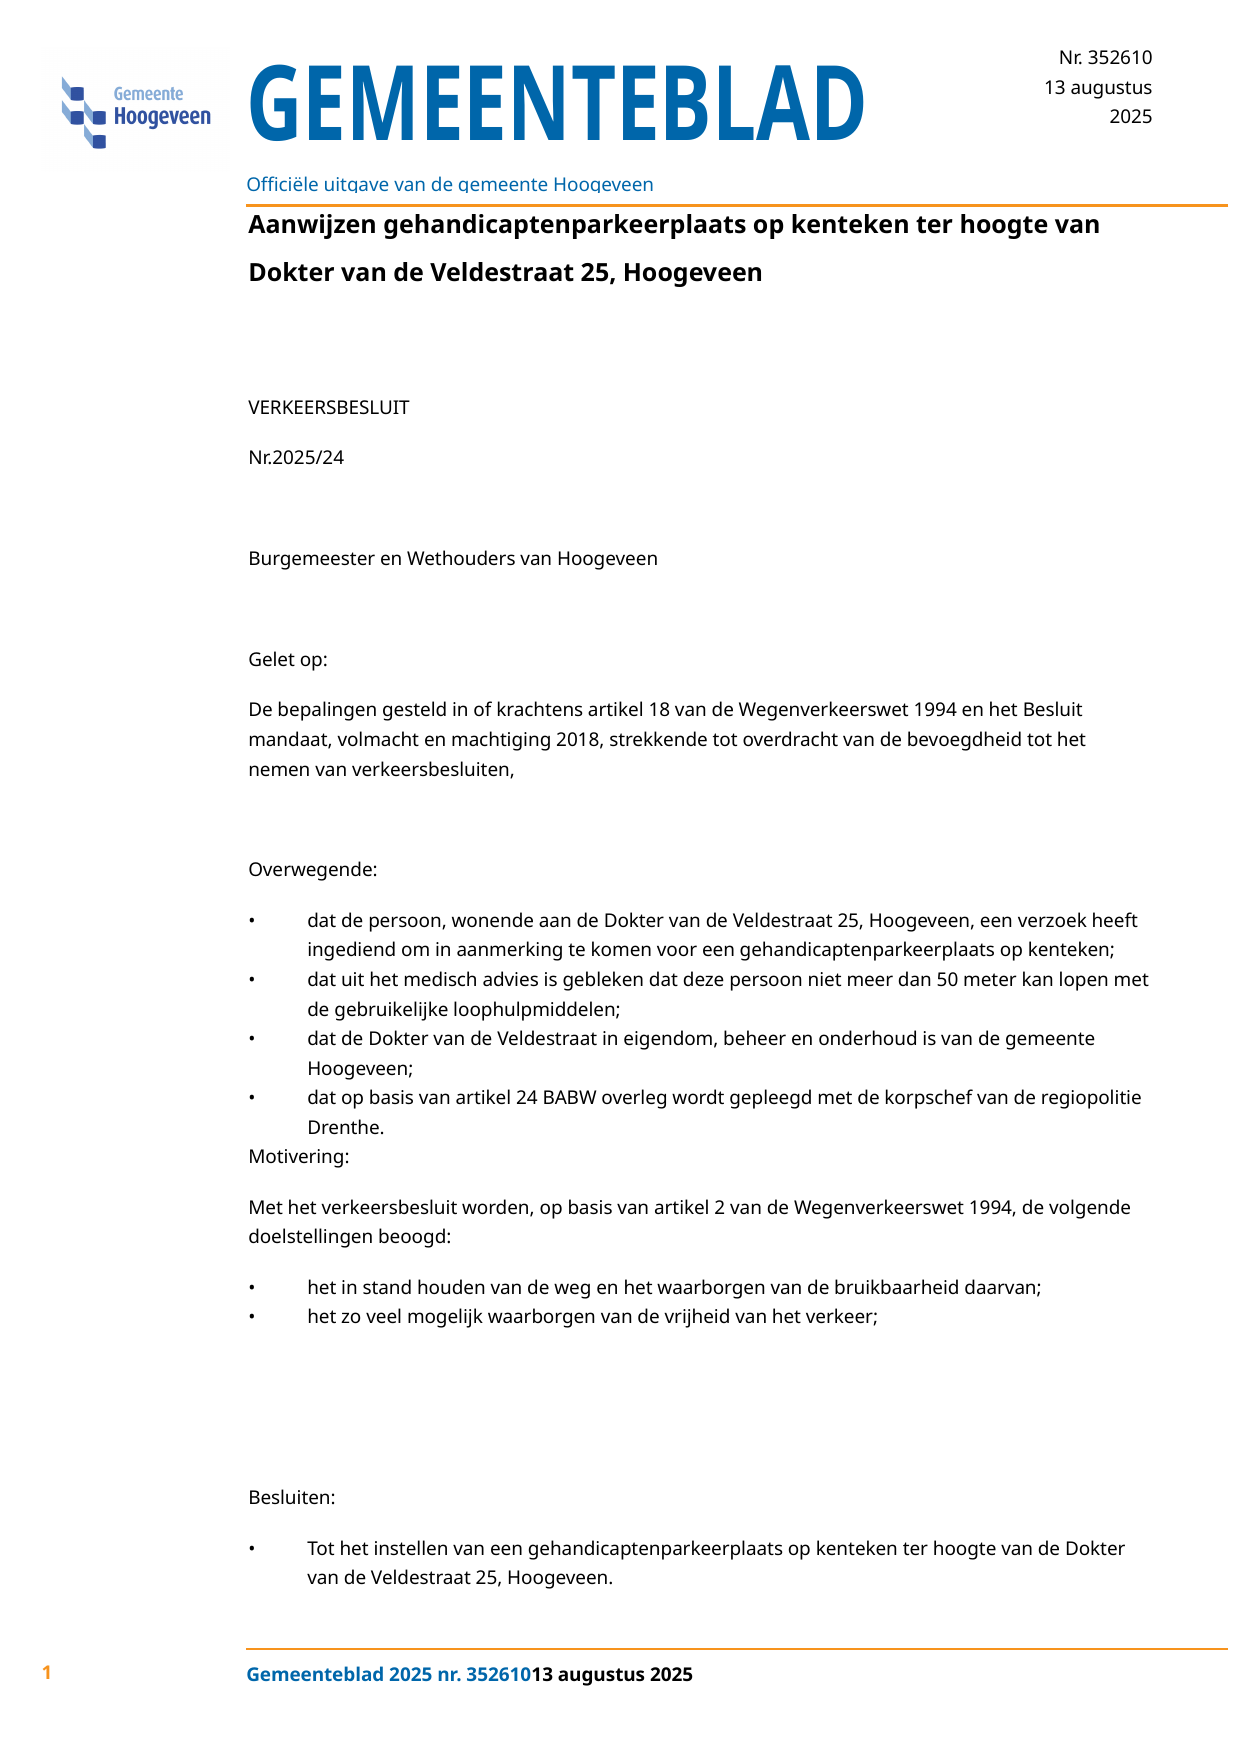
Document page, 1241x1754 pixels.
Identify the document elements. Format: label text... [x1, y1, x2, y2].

list het zo veel mogelijk waarborgen van de vrijheid van het verkeer; [248, 1304, 1152, 1329]
text Gelet op: [248, 646, 1152, 672]
text De bepalingen gesteld in of krachtens artikel 18 van de Wegenverkeerswet 1994 en het Besluit mandaat, volmacht en machtiging 2018, strekkende tot overdracht van de bevoegdheid tot het nemen van verkeersbesluiten, [248, 697, 1152, 781]
list Tot het instellen van een gehandicaptenparkeerplaats op kenteken ter hoogte van de Dokter van de Veldestraat 25, Hoogeveen. [248, 1535, 1152, 1590]
text VERKEERSBESLUIT [248, 394, 1152, 420]
list dat uit het medisch advies is gebleken dat deze persoon niet meer dan 50 meter kan lopen met de gebruikelijke loophulpmiddelen; [248, 966, 1152, 1021]
list dat op basis van artikel 24 BABW overleg wordt gepleegd met de korpschef van de regiopolitie Drenthe. [248, 1084, 1152, 1140]
text Aanwijzen gehandicaptenparkeerplaats op kenteken ter hoogte van Dokter van de Veldestraat 25, Hoogeveen [248, 207, 1152, 288]
text Burgemeester en Wethouders van Hoogeveen [248, 545, 1152, 571]
text Met het verkeersbesluit worden, op basis van artikel 2 van de Wegenverkeerswet 1994, de volgende doelstellingen beoogd: [248, 1194, 1152, 1249]
text Motivering: [248, 1144, 1152, 1169]
list dat de persoon, wonende aan de Dokter van de Veldestraat 25, Hoogeveen, een verzoek heeft ingediend om in aanmerking te komen voor een gehandicaptenparkeerplaats op kenteken; [248, 907, 1152, 962]
text Besluiten: [248, 1484, 1152, 1510]
text Overwegende: [248, 857, 1152, 882]
list dat de Dokter van de Veldestraat in eigendom, beheer en onderhoud is van de gemeente Hoogeveen; [248, 1025, 1152, 1081]
list het in stand houden van de weg en het waarborgen van de bruikbaarheid daarvan; [248, 1274, 1152, 1300]
text Nr.2025/24 [248, 444, 1152, 470]
picture [41, 47, 231, 172]
